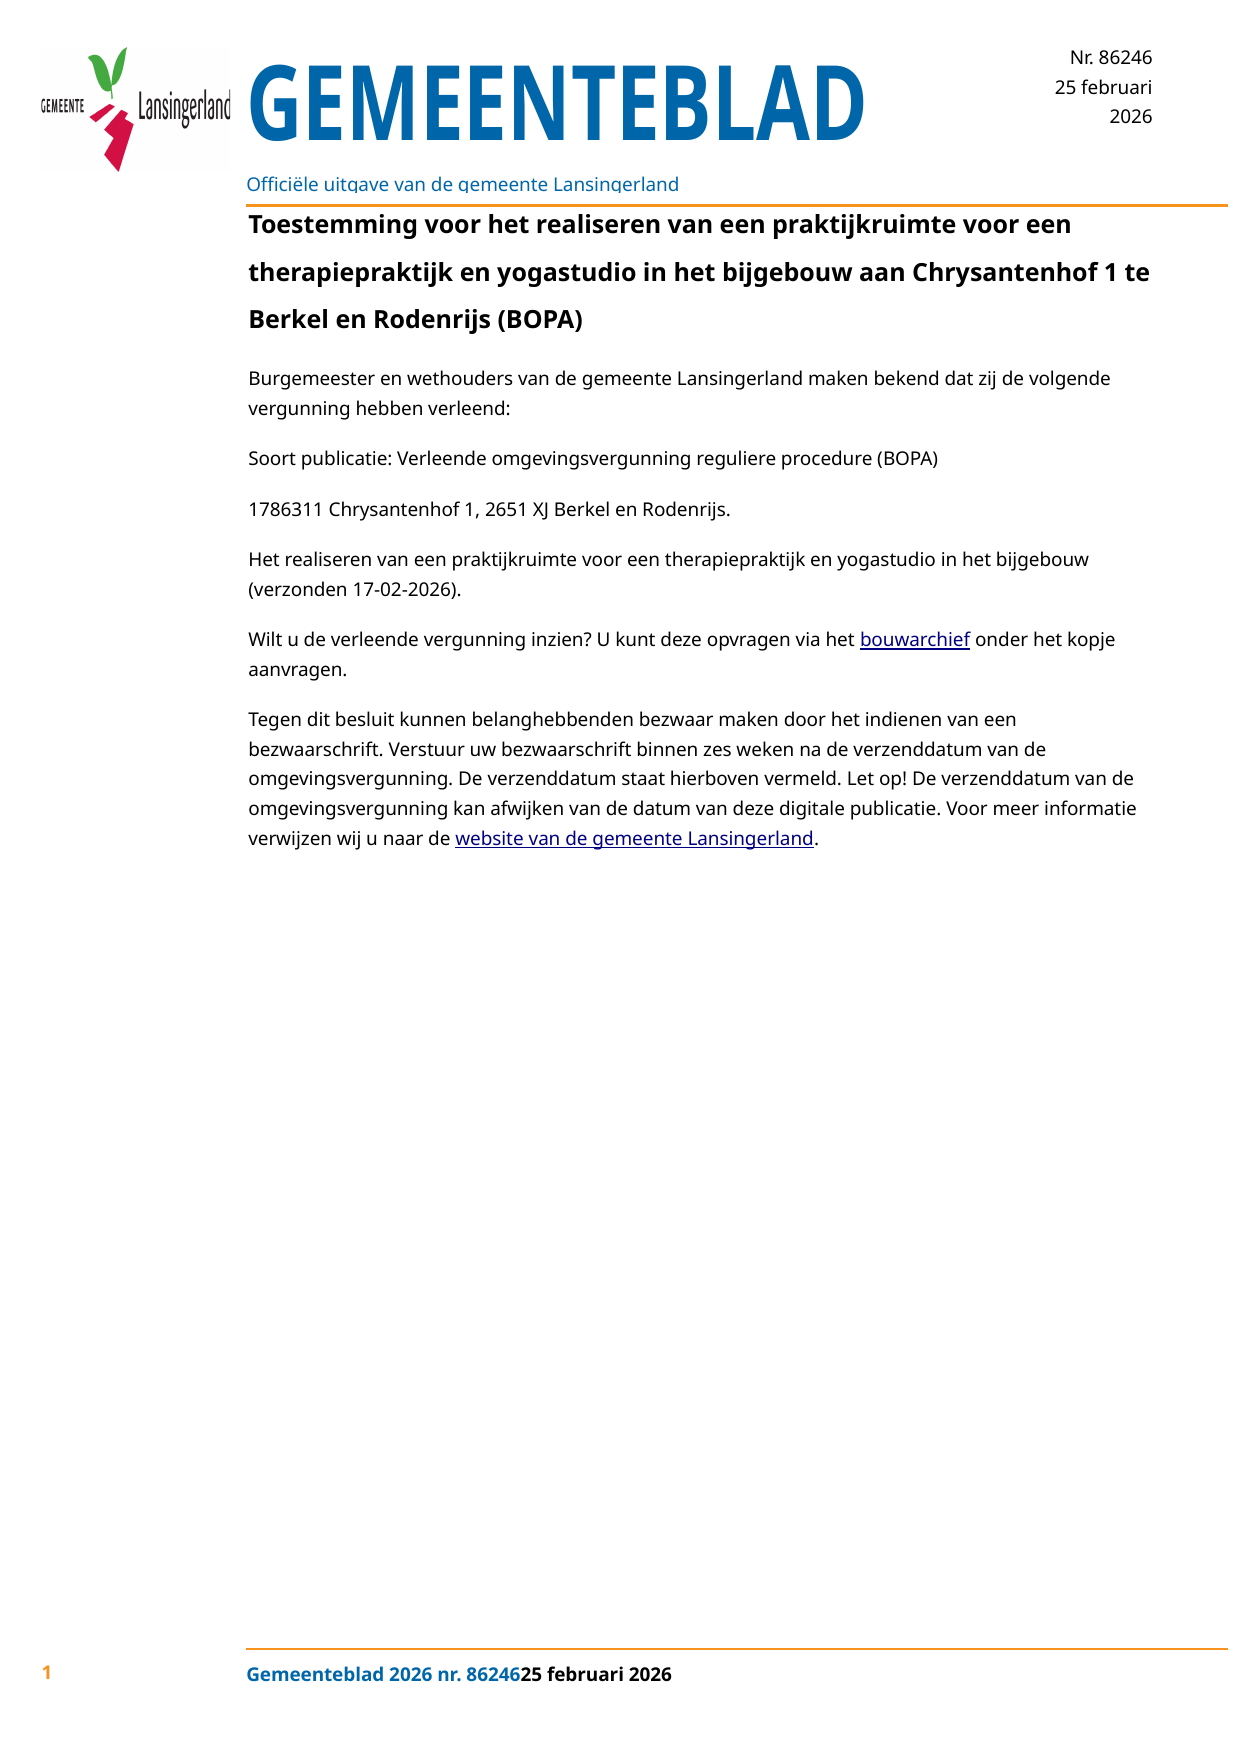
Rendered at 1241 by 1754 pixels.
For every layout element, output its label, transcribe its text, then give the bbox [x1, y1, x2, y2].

text Tegen dit besluit kunnen belanghebbenden bezwaar maken door het indienen van een bezwaarschrift. Verstuur uw bezwaarschrift binnen zes weken na de verzenddatum van de omgevingsvergunning. De verzenddatum staat hierboven vermeld. Let op! De verzenddatum van de omgevingsvergunning kan afwijken van de datum van deze digitale publicatie. Voor meer informatie verwijzen wij u naar de website van de gemeente Lansingerland. [248, 706, 1152, 850]
text Toestemming voor het realiseren van een praktijkruimte voor een therapiepraktijk en yogastudio in het bijgebouw aan Chrysantenhof 1 te Berkel en Rodenrijs (BOPA) [248, 207, 1152, 336]
picture [41, 47, 231, 172]
text Burgemeester en wethouders van de gemeente Lansingerland maken bekend dat zij de volgende vergunning hebben verleend: [248, 366, 1152, 421]
text Wilt u de verleende vergunning inzien? U kunt deze opvragen via het bouwarchief onder het kopje aanvragen. [248, 626, 1152, 682]
text 1786311 Chrysantenhof 1, 2651 XJ Berkel en Rodenrijs. [248, 496, 1152, 522]
text Het realiseren van een praktijkruimte voor een therapiepraktijk en yogastudio in het bijgebouw (verzonden 17-02-2026). [248, 546, 1152, 602]
text Soort publicatie: Verleende omgevingsvergunning reguliere procedure (BOPA) [248, 446, 1152, 471]
